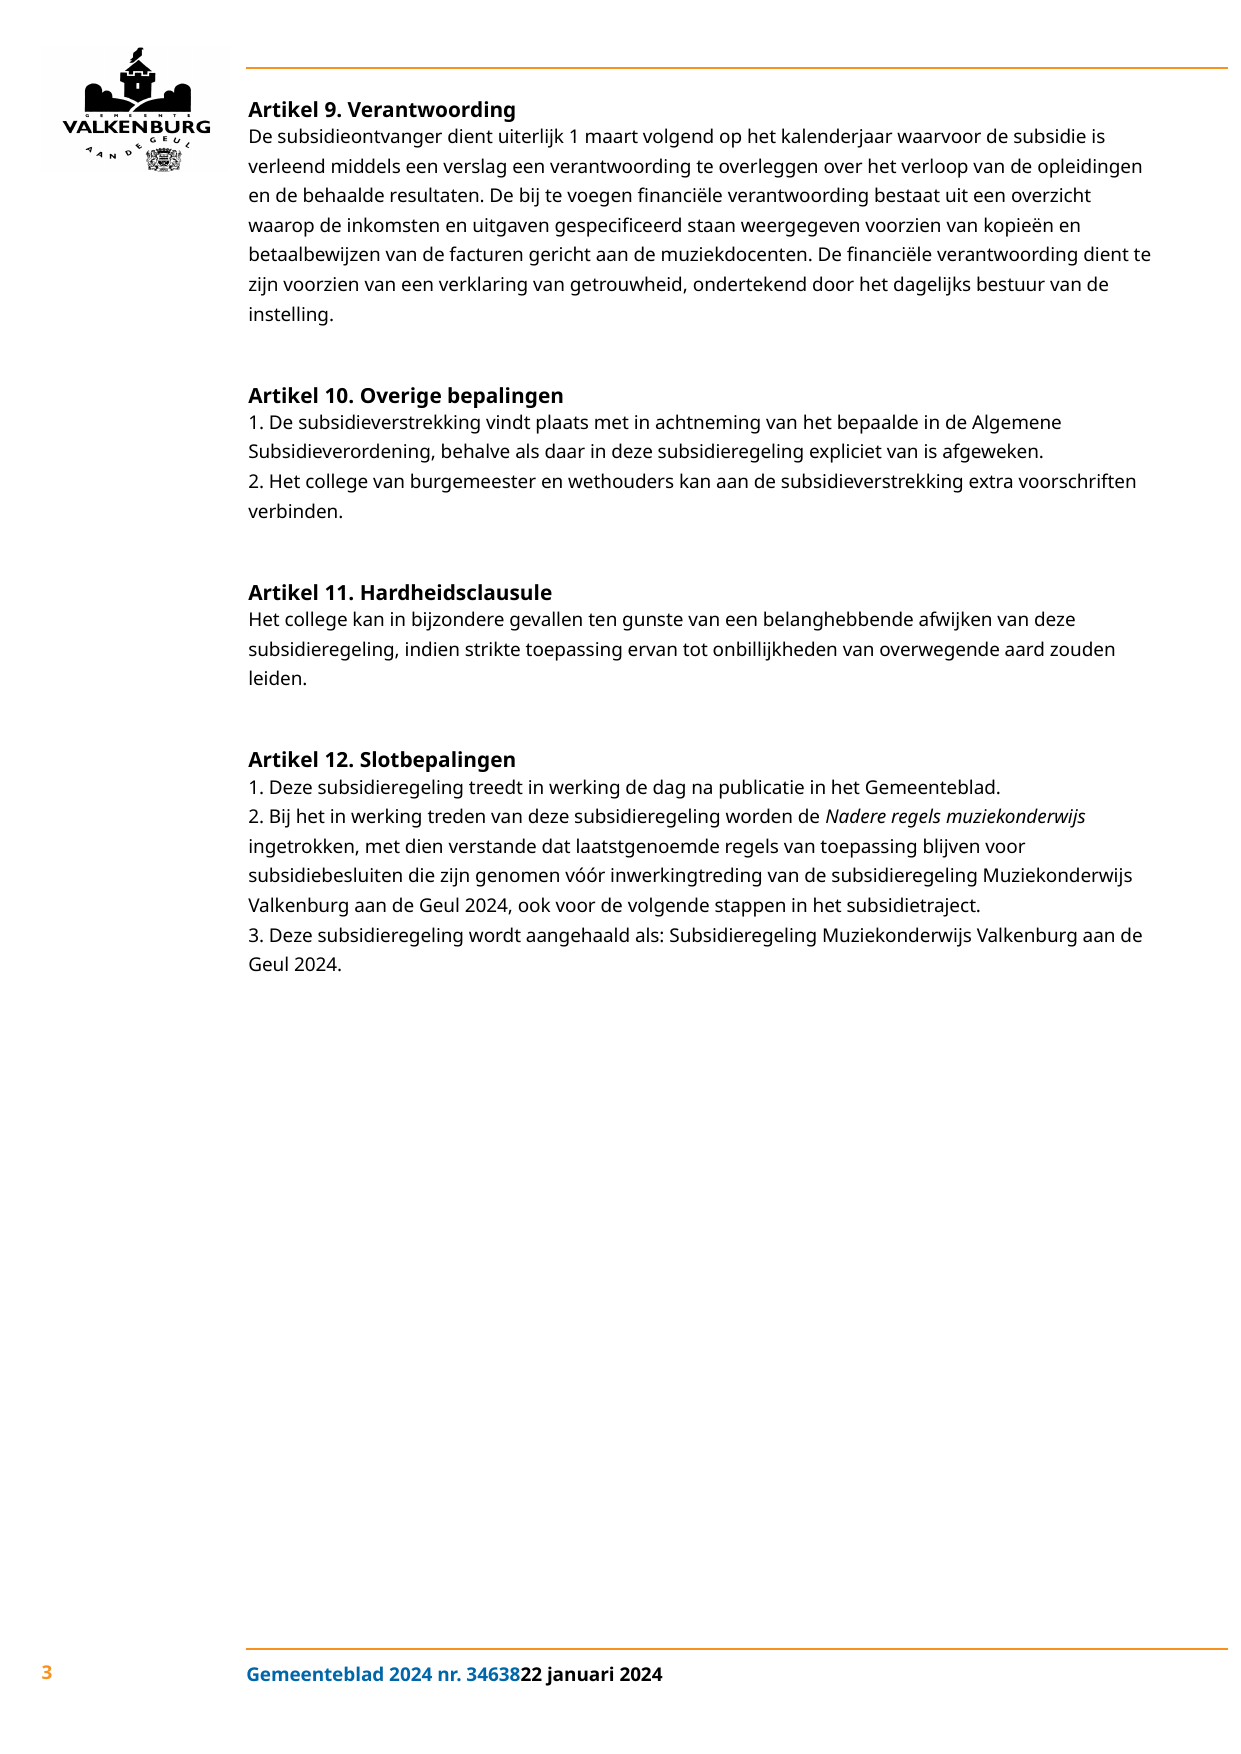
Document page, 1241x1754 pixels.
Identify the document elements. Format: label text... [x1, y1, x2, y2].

text 1. De subsidieverstrekking vindt plaats met in achtneming van het bepaalde in de Algemene Subsidieverordening, behalve als daar in deze subsidieregeling expliciet van is afgeweken. [248, 409, 1152, 464]
text De subsidieontvanger dient uiterlijk 1 maart volgend op het kalenderjaar waarvoor de subsidie is verleend middels een verslag een verantwoording te overleggen over het verloop van de opleidingen en de behaalde resultaten. De bij te voegen financiële verantwoording bestaat uit een overzicht waarop de inkomsten en uitgaven gespecificeerd staan weergegeven voorzien van kopieën en betaalbewijzen van de facturen gericht aan de muziekdocenten. De financiële verantwoording dient te zijn voorzien van een verklaring van getrouwheid, ondertekend door het dagelijks bestuur van de instelling. [248, 123, 1152, 326]
picture [41, 47, 231, 172]
text 3. Deze subsidieregeling wordt aangehaald als: Subsidieregeling Muziekonderwijs Valkenburg aan de Geul 2024. [248, 922, 1152, 977]
text Artikel 9. Verantwoording [248, 95, 1152, 123]
text 2. Het college van burgemeester en wethouders kan aan de subsidieverstrekking extra voorschriften verbinden. [248, 468, 1152, 524]
text 1. Deze subsidieregeling treedt in werking de dag na publicatie in het Gemeenteblad. [248, 774, 1152, 800]
text Artikel 10. Overige bepalingen [248, 381, 1152, 409]
text Artikel 11. Hardheidsclausule [248, 578, 1152, 606]
text Artikel 12. Slotbepalingen [248, 746, 1152, 774]
text Het college kan in bijzondere gevallen ten gunste van een belanghebbende afwijken van deze subsidieregeling, indien strikte toepassing ervan tot onbillijkheden van overwegende aard zouden leiden. [248, 606, 1152, 691]
text 2. Bij het in werking treden van deze subsidieregeling worden de Nadere regels muziekonderwijs ingetrokken, met dien verstande dat laatstgenoemde regels van toepassing blijven voor subsidiebesluiten die zijn genomen vóór inwerkingtreding van de subsidieregeling Muziekonderwijs Valkenburg aan de Geul 2024, ook voor de volgende stappen in het subsidietraject. [248, 803, 1152, 918]
